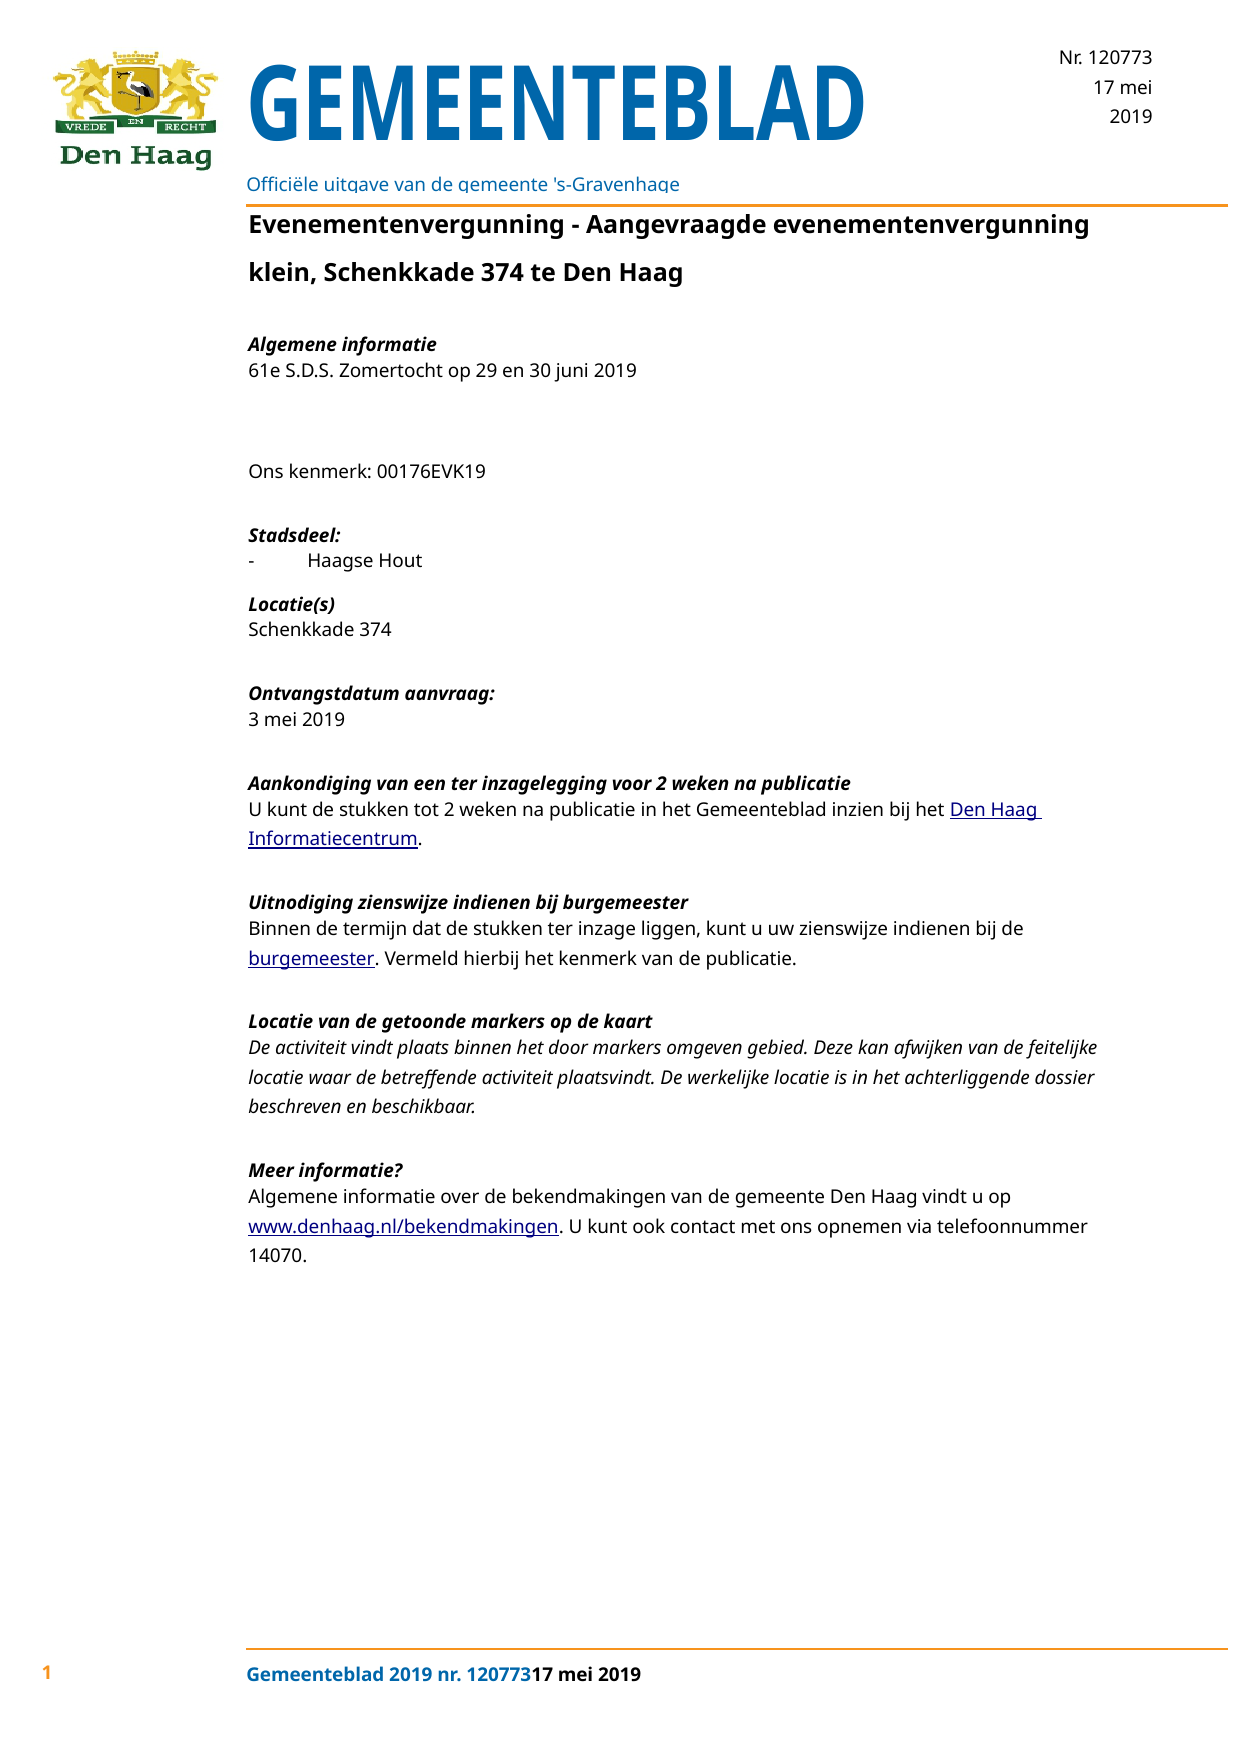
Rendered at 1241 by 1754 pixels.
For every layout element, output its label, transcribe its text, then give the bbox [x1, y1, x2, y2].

text De activiteit vindt plaats binnen het door markers omgeven gebied. Deze kan afwijken van de feitelijke locatie waar de betreffende activiteit plaatsvindt. De werkelijke locatie is in het achterliggende dossier beschreven en beschikbaar. [248, 1034, 1152, 1119]
text U kunt de stukken tot 2 weken na publicatie in het Gemeenteblad inzien bij het Den Haag Informatiecentrum. [248, 796, 1152, 851]
list Haagse Hout [248, 548, 1152, 573]
text 61e S.D.S. Zomertocht op 29 en 30 juni 2019 [248, 357, 1152, 383]
text Algemene informatie over de bekendmakingen van de gemeente Den Haag vindt u op www.denhaag.nl/bekendmakingen. U kunt ook contact met ons opnemen via telefoonnummer 14070. [248, 1183, 1152, 1268]
text Locatie(s) [248, 591, 1152, 617]
text Uitnodiging zienswijze indienen bij burgemeester [248, 889, 1152, 915]
text Stadsdeel: [248, 522, 1152, 548]
text 3 mei 2019 [248, 706, 1152, 732]
text Meer informatie? [248, 1158, 1152, 1183]
text Ons kenmerk: 00176EVK19 [248, 458, 1152, 484]
text Locatie van de getoonde markers op de kaart [248, 1009, 1152, 1034]
text Schenkkade 374 [248, 617, 1152, 642]
text Algemene informatie [248, 331, 1152, 357]
text Ontvangstdatum aanvraag: [248, 681, 1152, 706]
text Evenementenvergunning - Aangevraagde evenementenvergunning klein, Schenkkade 374 te Den Haag [248, 207, 1152, 288]
text Aankondiging van een ter inzagelegging voor 2 weken na publicatie [248, 770, 1152, 796]
picture [41, 47, 231, 172]
text Binnen de termijn dat de stukken ter inzage liggen, kunt u uw zienswijze indienen bij de burgemeester. Vermeld hierbij het kenmerk van de publicatie. [248, 915, 1152, 971]
